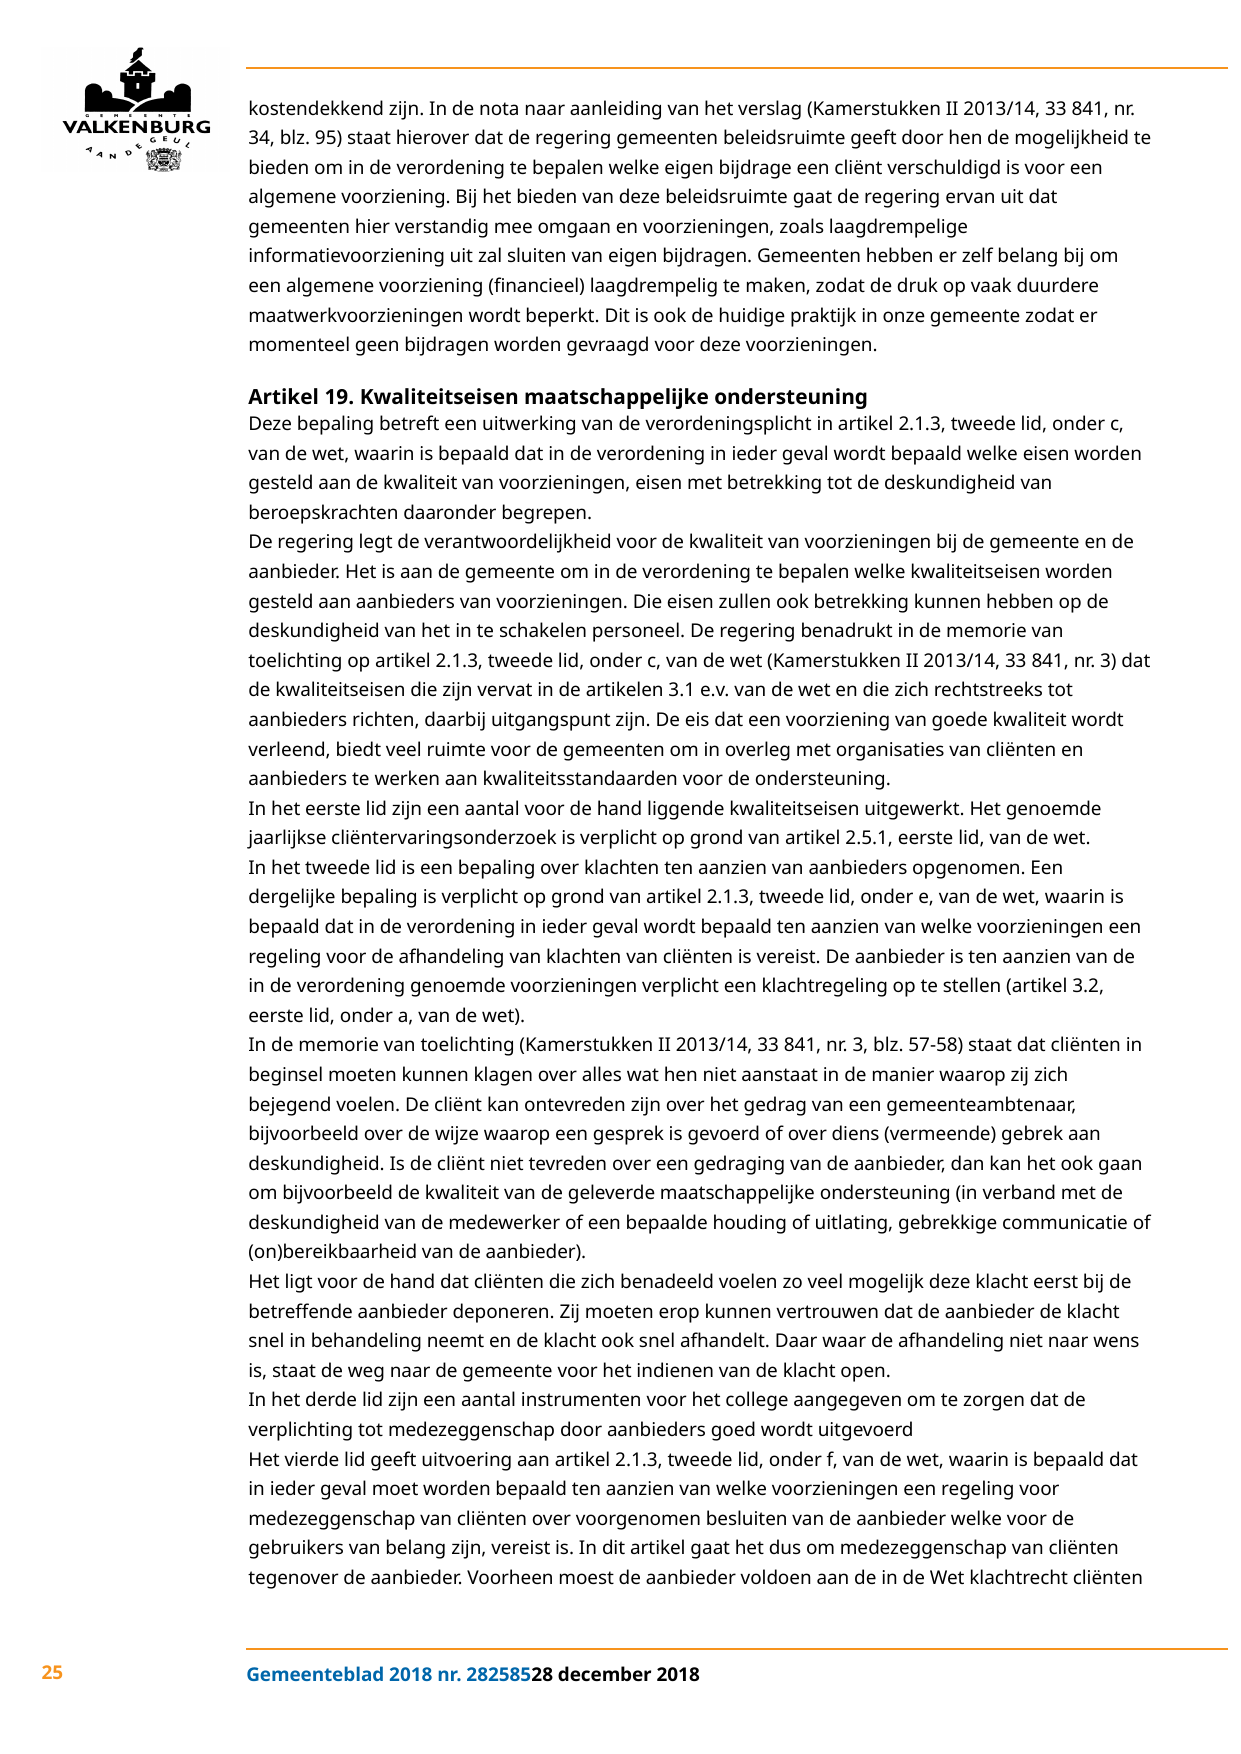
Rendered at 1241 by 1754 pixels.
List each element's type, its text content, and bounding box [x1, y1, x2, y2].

text In de memorie van toelichting (Kamerstukken II 2013/14, 33 841, nr. 3, blz. 57-58) staat dat cliënten in beginsel moeten kunnen klagen over alles wat hen niet aanstaat in de manier waarop zij zich bejegend voelen. De cliënt kan ontevreden zijn over het gedrag van een gemeenteambtenaar, bijvoorbeeld over de wijze waarop een gesprek is gevoerd of over diens (vermeende) gebrek aan deskundigheid. Is de cliënt niet tevreden over een gedraging van de aanbieder, dan kan het ook gaan om bijvoorbeeld de kwaliteit van de geleverde maatschappelijke ondersteuning (in verband met de deskundigheid van de medewerker of een bepaalde houding of uitlating, gebrekkige communicatie of (on)bereikbaarheid van de aanbieder). [248, 1032, 1152, 1264]
text In het eerste lid zijn een aantal voor de hand liggende kwaliteitseisen uitgewerkt. Het genoemde jaarlijkse cliëntervaringsonderzoek is verplicht op grond van artikel 2.5.1, eerste lid, van de wet. [248, 795, 1152, 850]
text De regering legt de verantwoordelijkheid voor de kwaliteit van voorzieningen bij de gemeente en de aanbieder. Het is aan de gemeente om in de verordening te bepalen welke kwaliteitseisen worden gesteld aan aanbieders van voorzieningen. Die eisen zullen ook betrekking kunnen hebben op de deskundigheid van het in te schakelen personeel. De regering benadrukt in de memorie van toelichting op artikel 2.1.3, tweede lid, onder c, van de wet (Kamerstukken II 2013/14, 33 841, nr. 3) dat de kwaliteitseisen die zijn vervat in de artikelen 3.1 e.v. van de wet en die zich rechtstreeks tot aanbieders richten, daarbij uitgangspunt zijn. De eis dat een voorziening van goede kwaliteit wordt verleend, biedt veel ruimte voor de gemeenten om in overleg met organisaties van cliënten en aanbieders te werken aan kwaliteitsstandaarden voor de ondersteuning. [248, 529, 1152, 791]
text Het vierde lid geeft uitvoering aan artikel 2.1.3, tweede lid, onder f, van de wet, waarin is bepaald dat in ieder geval moet worden bepaald ten aanzien van welke voorzieningen een regeling voor medezeggenschap van cliënten over voorgenomen besluiten van de aanbieder welke voor de gebruikers van belang zijn, vereist is. In dit artikel gaat het dus om medezeggenschap van cliënten tegenover de aanbieder. Voorheen moest de aanbieder voldoen aan de in de Wet klachtrecht cliënten [248, 1446, 1152, 1590]
text Deze bepaling betreft een uitwerking van de verordeningsplicht in artikel 2.1.3, tweede lid, onder c, van de wet, waarin is bepaald dat in de verordening in ieder geval wordt bepaald welke eisen worden gesteld aan de kwaliteit van voorzieningen, eisen met betrekking tot de deskundigheid van beroepskrachten daaronder begrepen. [248, 410, 1152, 525]
text In het derde lid zijn een aantal instrumenten voor het college aangegeven om te zorgen dat de verplichting tot medezeggenschap door aanbieders goed wordt uitgevoerd [248, 1387, 1152, 1442]
text Het ligt voor de hand dat cliënten die zich benadeeld voelen zo veel mogelijk deze klacht eerst bij de betreffende aanbieder deponeren. Zij moeten erop kunnen vertrouwen dat de aanbieder de klacht snel in behandeling neemt en de klacht ook snel afhandelt. Daar waar de afhandeling niet naar wens is, staat de weg naar de gemeente voor het indienen van de klacht open. [248, 1268, 1152, 1383]
text kostendekkend zijn. In de nota naar aanleiding van het verslag (Kamerstukken II 2013/14, 33 841, nr. 34, blz. 95) staat hierover dat de regering gemeenten beleidsruimte geeft door hen de mogelijkheid te bieden om in de verordening te bepalen welke eigen bijdrage een cliënt verschuldigd is voor een algemene voorziening. Bij het bieden van deze beleidsruimte gaat de regering ervan uit dat gemeenten hier verstandig mee omgaan en voorzieningen, zoals laagdrempelige informatievoorziening uit zal sluiten van eigen bijdragen. Gemeenten hebben er zelf belang bij om een algemene voorziening (financieel) laagdrempelig te maken, zodat de druk op vaak duurdere maatwerkvoorzieningen wordt beperkt. Dit is ook de huidige praktijk in onze gemeente zodat er momenteel geen bijdragen worden gevraagd voor deze voorzieningen. [248, 95, 1152, 357]
picture [41, 47, 231, 172]
text In het tweede lid is een bepaling over klachten ten aanzien van aanbieders opgenomen. Een dergelijke bepaling is verplicht op grond van artikel 2.1.3, tweede lid, onder e, van de wet, waarin is bepaald dat in de verordening in ieder geval wordt bepaald ten aanzien van welke voorzieningen een regeling voor de afhandeling van klachten van cliënten is vereist. De aanbieder is ten aanzien van de in de verordening genoemde voorzieningen verplicht een klachtregeling op te stellen (artikel 3.2, eerste lid, onder a, van de wet). [248, 854, 1152, 1028]
text Artikel 19. Kwaliteitseisen maatschappelijke ondersteuning [248, 382, 1152, 410]
